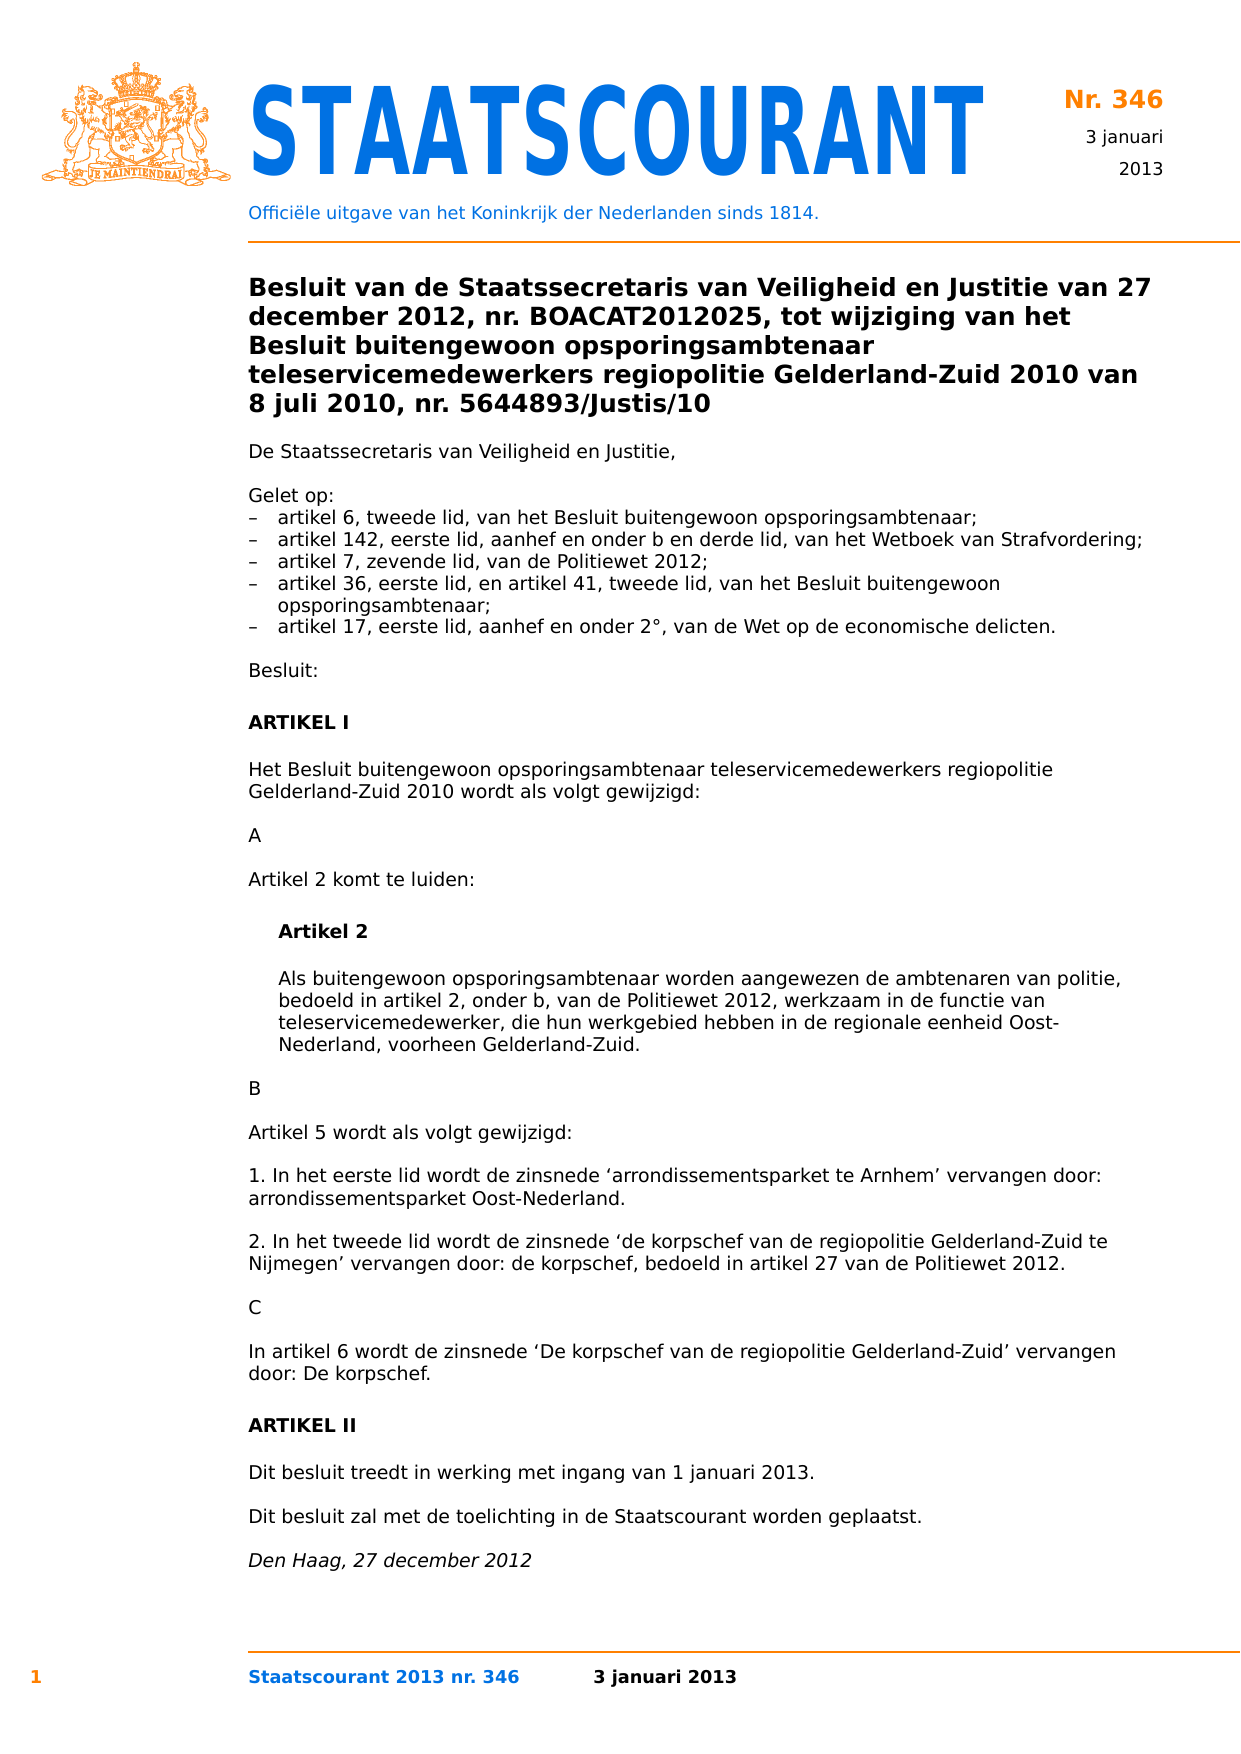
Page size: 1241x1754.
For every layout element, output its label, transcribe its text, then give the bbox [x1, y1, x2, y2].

text Als buitengewoon opsporingsambtenaar worden aangewezen de ambtenaren van politie, bedoeld in artikel 2, onder b, van de Politiewet 2012, werkzaam in de functie van teleservicemedewerker, die hun werkgebied hebben in de regionale eenheid Oost-Nederland, voorheen Gelderland-Zuid. [278, 968, 1163, 1056]
text De Staatssecretaris van Veiligheid en Justitie, [248, 441, 1163, 463]
text Het Besluit buitengewoon opsporingsambtenaar teleservicemedewerkers regiopolitie Gelderland-Zuid 2010 wordt als volgt gewijzigd: [248, 759, 1163, 803]
text 2. In het tweede lid wordt de zinsnede ‘de korpschef van de regiopolitie Gelderland-Zuid te Nijmegen’ vervangen door: de korpschef, bedoeld in artikel 27 van de Politiewet 2012. [248, 1231, 1163, 1275]
text – artikel 7, zevende lid, van de Politiewet 2012; [248, 551, 1163, 572]
text Besluit: [248, 660, 1163, 682]
text Artikel 5 wordt als volgt gewijzigd: [248, 1122, 1163, 1143]
table_header [25, 62, 248, 241]
picture [41, 62, 231, 186]
subtitle ARTIKEL I [248, 712, 1163, 734]
text – artikel 36, eerste lid, en artikel 41, tweede lid, van het Besluit buitengewoon opsporingsambtenaar; [248, 572, 1163, 616]
subtitle Besluit van de Staatssecretaris van Veiligheid en Justitie van 27 december 2012, nr. BOACAT2012025, tot wijziging van het Besluit buitengewoon opsporingsambtenaar teleservicemedewerkers regiopolitie Gelderland-Zuid 2010 van 8 juli 2010, nr. 5644893/Justis/10 [248, 273, 1163, 419]
text Gelet op: [248, 484, 1163, 507]
text – artikel 17, eerste lid, aanhef en onder 2°, van de Wet op de economische delicten. [248, 616, 1163, 638]
subtitle Artikel 2 [278, 921, 1163, 943]
text – artikel 6, tweede lid, van het Besluit buitengewoon opsporingsambtenaar; [248, 507, 1163, 528]
text A [248, 825, 1163, 847]
text B [248, 1078, 1163, 1100]
text In artikel 6 wordt de zinsnede ‘De korpschef van de regiopolitie Gelderland-Zuid’ vervangen door: De korpschef. [248, 1341, 1163, 1385]
subtitle ARTIKEL II [248, 1415, 1163, 1437]
text Artikel 2 komt te luiden: [248, 869, 1163, 891]
table_cell Officiële uitgave van het Koninkrijk der Nederlanden sinds 1814. [248, 203, 1240, 241]
text – artikel 142, eerste lid, aanhef en onder b en derde lid, van het Wetboek van Strafvordering; [248, 528, 1163, 551]
text Dit besluit treedt in werking met ingang van 1 januari 2013. [248, 1462, 1163, 1484]
text C [248, 1297, 1163, 1319]
text Dit besluit zal met de toelichting in de Staatscourant worden geplaatst. [248, 1506, 1163, 1528]
text 1. In het eerste lid wordt de zinsnede ‘arrondissementsparket te Arnhem’ vervangen door: arrondissementsparket Oost-Nederland. [248, 1165, 1163, 1209]
table_header STAATSCOURANT [248, 62, 998, 203]
table_cell 3 januari [998, 121, 1240, 153]
table_cell 2013 [998, 153, 1240, 203]
text Den Haag, 27 december 2012 [248, 1549, 1163, 1572]
table_header Nr. 346 [998, 62, 1240, 121]
